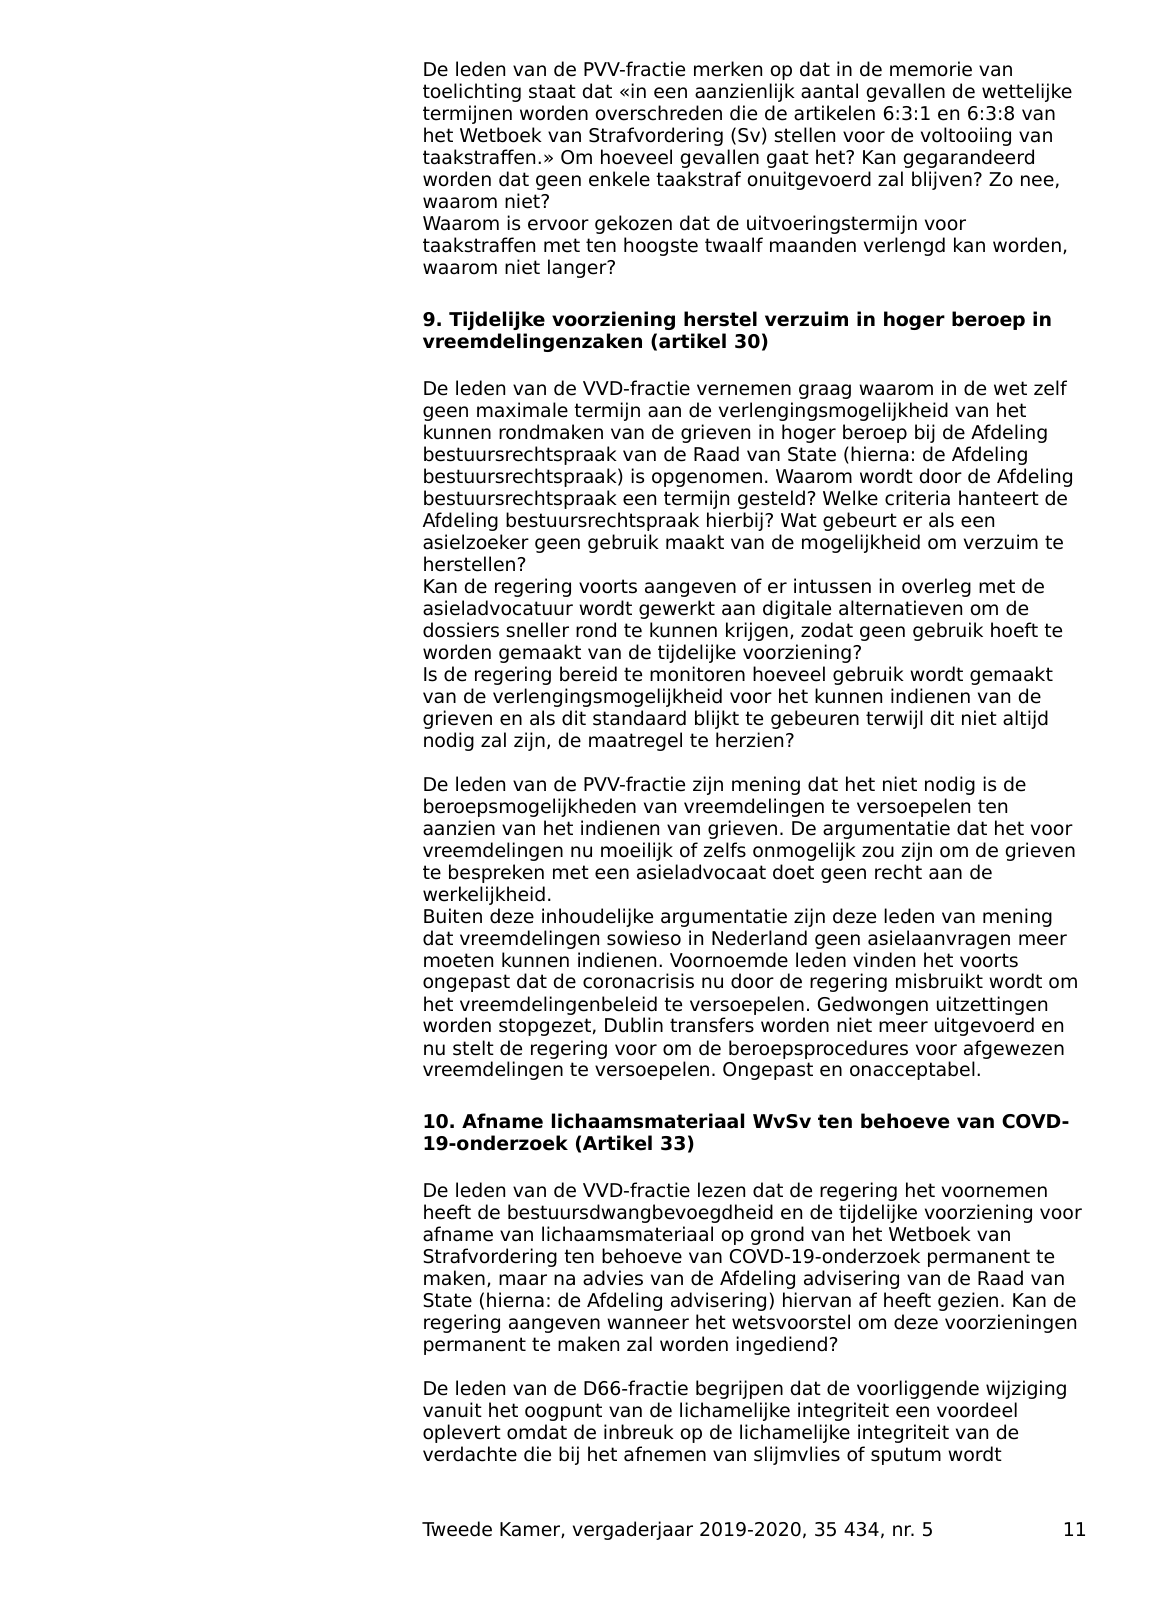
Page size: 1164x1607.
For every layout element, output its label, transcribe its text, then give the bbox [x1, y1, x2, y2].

subtitle 9. Tijdelijke voorziening herstel verzuim in hoger beroep in vreemdelingenzaken (artikel 30) [422, 309, 1087, 353]
text Waarom is ervoor gekozen dat de uitvoeringstermijn voor taakstraffen met ten hoogste twaalf maanden verlengd kan worden, waarom niet langer? [422, 213, 1087, 279]
text De leden van de PVV-fractie zijn mening dat het niet nodig is de beroepsmogelijkheden van vreemdelingen te versoepelen ten aanzien van het indienen van grieven. De argumentatie dat het voor vreemdelingen nu moeilijk of zelfs onmogelijk zou zijn om de grieven te bespreken met een asieladvocaat doet geen recht aan de werkelijkheid. [422, 774, 1087, 906]
text Is de regering bereid te monitoren hoeveel gebruik wordt gemaakt van de verlengingsmogelijkheid voor het kunnen indienen van de grieven en als dit standaard blijkt te gebeuren terwijl dit niet altijd nodig zal zijn, de maatregel te herzien? [422, 663, 1087, 751]
text De leden van de VVD-fractie vernemen graag waarom in de wet zelf geen maximale termijn aan de verlengingsmogelijkheid van het kunnen rondmaken van de grieven in hoger beroep bij de Afdeling bestuursrechtspraak van de Raad van State (hierna: de Afdeling bestuursrechtspraak) is opgenomen. Waarom wordt door de Afdeling bestuursrechtspraak een termijn gesteld? Welke criteria hanteert de Afdeling bestuursrechtspraak hierbij? Wat gebeurt er als een asielzoeker geen gebruik maakt van de mogelijkheid om verzuim te herstellen? [422, 378, 1087, 576]
text Kan de regering voorts aangeven of er intussen in overleg met de asieladvocatuur wordt gewerkt aan digitale alternatieven om de dossiers sneller rond te kunnen krijgen, zodat geen gebruik hoeft te worden gemaakt van de tijdelijke voorziening? [422, 576, 1087, 663]
text Buiten deze inhoudelijke argumentatie zijn deze leden van mening dat vreemdelingen sowieso in Nederland geen asielaanvragen meer moeten kunnen indienen. Voornoemde leden vinden het voorts ongepast dat de coronacrisis nu door de regering misbruikt wordt om het vreemdelingenbeleid te versoepelen. Gedwongen uitzettingen worden stopgezet, Dublin transfers worden niet meer uitgevoerd en nu stelt de regering voor om de beroepsprocedures voor afgewezen vreemdelingen te versoepelen. Ongepast en onacceptabel. [422, 906, 1087, 1081]
subtitle 10. Afname lichaamsmateriaal WvSv ten behoeve van COVD-19-onderzoek (Artikel 33) [422, 1111, 1087, 1155]
text De leden van de D66-fractie begrijpen dat de voorliggende wijziging vanuit het oogpunt van de lichamelijke integriteit een voordeel oplevert omdat de inbreuk op de lichamelijke integriteit van de verdachte die bij het afnemen van slijmvlies of sputum wordt [422, 1378, 1087, 1466]
text De leden van de VVD-fractie lezen dat de regering het voornemen heeft de bestuursdwangbevoegdheid en de tijdelijke voorziening voor afname van lichaamsmateriaal op grond van het Wetboek van Strafvordering ten behoeve van COVD-19-onderzoek permanent te maken, maar na advies van de Afdeling advisering van de Raad van State (hierna: de Afdeling advisering) hiervan af heeft gezien. Kan de regering aangeven wanneer het wetsvoorstel om deze voorzieningen permanent te maken zal worden ingediend? [422, 1180, 1087, 1356]
text De leden van de PVV-fractie merken op dat in de memorie van toelichting staat dat «in een aanzienlijk aantal gevallen de wettelijke termijnen worden overschreden die de artikelen 6:3:1 en 6:3:8 van het Wetboek van Strafvordering (Sv) stellen voor de voltooiing van taakstraffen.» Om hoeveel gevallen gaat het? Kan gegarandeerd worden dat geen enkele taakstraf onuitgevoerd zal blijven? Zo nee, waarom niet? [422, 59, 1087, 213]
